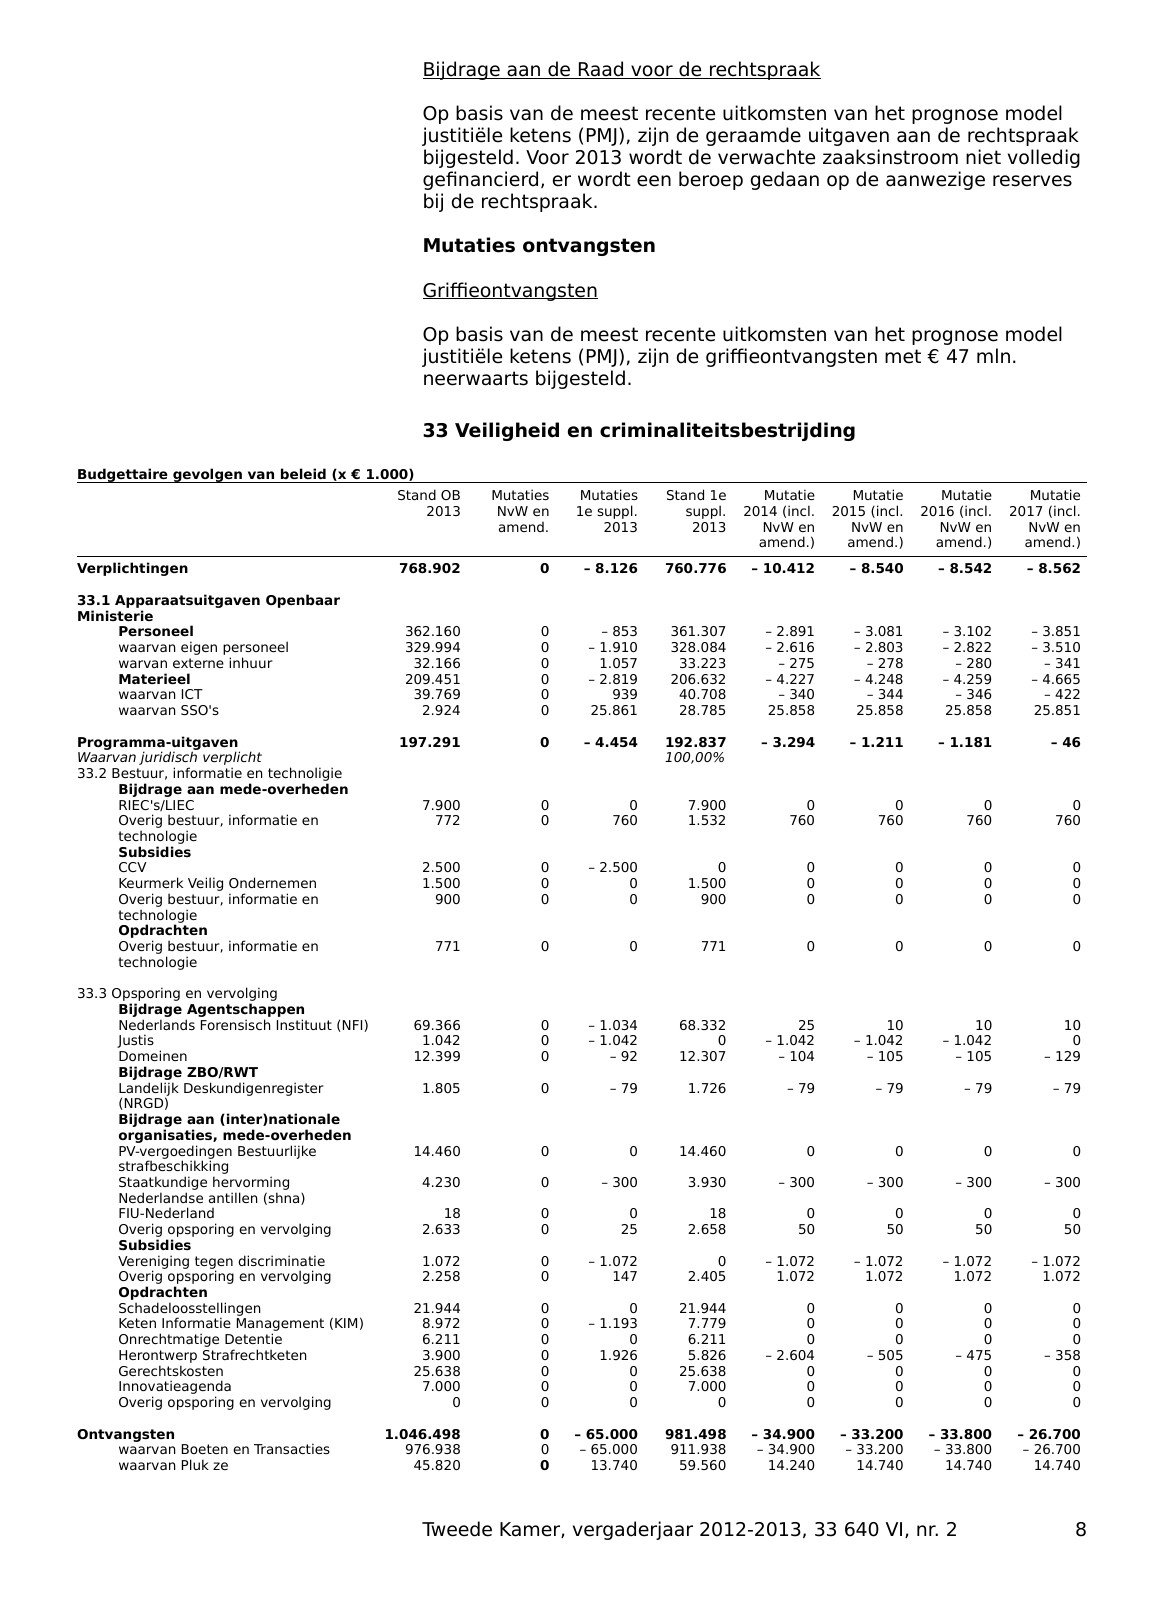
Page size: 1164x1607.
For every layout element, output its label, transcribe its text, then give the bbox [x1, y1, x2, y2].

table_cell 7.900 [378, 797, 466, 813]
table_cell [77, 1033, 112, 1049]
table_cell [909, 719, 998, 734]
table_cell 0 [466, 876, 555, 892]
table_cell – 92 [555, 1049, 644, 1065]
table_cell [378, 577, 466, 593]
table_cell – 280 [909, 656, 998, 671]
table_cell 68.332 [644, 1018, 732, 1033]
table_cell 361.307 [644, 624, 732, 640]
table_cell 10 [909, 1018, 998, 1033]
table_cell Materieel [112, 671, 378, 687]
table_cell 10 [821, 1018, 909, 1033]
table_cell [732, 845, 821, 860]
table_cell 0 [466, 671, 555, 687]
table_cell 0 [821, 1379, 909, 1395]
table_cell 0 [466, 1348, 555, 1363]
table_cell 0 [732, 860, 821, 876]
table_cell 1.500 [644, 876, 732, 892]
table_cell – 2.616 [732, 640, 821, 656]
table_cell 0 [466, 1175, 555, 1206]
table_cell [732, 986, 821, 1002]
table_cell 0 [466, 640, 555, 656]
table_cell 0 [732, 1379, 821, 1395]
table_cell [909, 1285, 998, 1301]
table_cell 0 [732, 797, 821, 813]
table_cell 0 [732, 1332, 821, 1348]
table_cell [77, 1395, 112, 1411]
table_cell – 2.822 [909, 640, 998, 656]
table_cell – 2.803 [821, 640, 909, 656]
table_cell warvan externe inhuur [112, 656, 378, 671]
table_cell [821, 593, 909, 624]
table_cell 0 [466, 1206, 555, 1222]
table_cell [998, 845, 1087, 860]
table_cell [77, 1301, 112, 1316]
table_cell Overig bestuur, informatie en technologie [112, 892, 378, 923]
table_cell 0 [466, 1269, 555, 1285]
table_cell 14.740 [998, 1458, 1087, 1474]
table_cell [555, 1002, 644, 1017]
table_cell 939 [555, 687, 644, 703]
table_cell – 358 [998, 1348, 1087, 1363]
table_cell – 1.072 [998, 1254, 1087, 1269]
table_cell 0 [466, 703, 555, 719]
table_cell – 505 [821, 1348, 909, 1363]
table_cell [466, 1411, 555, 1426]
table_cell [555, 1411, 644, 1426]
table_cell – 346 [909, 687, 998, 703]
table_cell [821, 1285, 909, 1301]
table_cell Mutatie 2015 (incl. NvW en amend.) [821, 483, 909, 556]
table_cell Ontvangsten [77, 1426, 378, 1442]
table_cell [998, 1002, 1087, 1017]
table_cell 32.166 [378, 656, 466, 671]
table_cell [77, 1049, 112, 1065]
table_cell – 4.665 [998, 671, 1087, 687]
table_cell 0 [466, 557, 555, 577]
table_cell [466, 970, 555, 986]
table_cell 0 [821, 1206, 909, 1222]
table_cell [998, 923, 1087, 939]
table_cell 0 [466, 734, 555, 750]
table_cell Waarvan juridisch verplicht [77, 750, 378, 766]
table_cell 21.944 [644, 1301, 732, 1316]
table_cell – 33.800 [909, 1442, 998, 1458]
table_cell [644, 766, 732, 782]
table_cell – 104 [732, 1049, 821, 1065]
table_cell Overig opsporing en vervolging [112, 1395, 378, 1411]
table_cell – 4.454 [555, 734, 644, 750]
table_cell – 1.072 [821, 1254, 909, 1269]
table_cell 0 [821, 1395, 909, 1411]
table_cell [644, 1238, 732, 1253]
table_cell [909, 986, 998, 1002]
table_cell [998, 1411, 1087, 1426]
table_cell – 46 [998, 734, 1087, 750]
table_cell 2.658 [644, 1222, 732, 1238]
table_cell Subsidies [112, 845, 378, 860]
table_cell 0 [998, 1364, 1087, 1379]
table_cell 3.930 [644, 1175, 732, 1206]
table_cell Staatkundige hervorming Nederlandse antillen (shna) [112, 1175, 378, 1206]
table_cell 0 [909, 876, 998, 892]
table_cell 981.498 [644, 1426, 732, 1442]
table_cell [466, 1238, 555, 1253]
table_cell – 1.072 [555, 1254, 644, 1269]
table_cell 14.460 [644, 1143, 732, 1175]
table_cell – 2.500 [555, 860, 644, 876]
table_cell [378, 1112, 466, 1143]
table_cell – 2.891 [732, 624, 821, 640]
table_cell 14.460 [378, 1143, 466, 1175]
table_cell [732, 1285, 821, 1301]
table_cell [466, 1002, 555, 1017]
table_cell [732, 750, 821, 766]
table_cell 206.632 [644, 671, 732, 687]
table_cell [732, 1112, 821, 1143]
table_cell [821, 719, 909, 734]
table_cell 0 [821, 1316, 909, 1332]
table_cell [77, 813, 112, 844]
table_cell 4.230 [378, 1175, 466, 1206]
table_cell 1.046.498 [378, 1426, 466, 1442]
table_cell 0 [998, 1206, 1087, 1222]
table_cell [998, 577, 1087, 593]
table_cell 0 [466, 1458, 555, 1474]
table_cell [466, 1285, 555, 1301]
table_cell [555, 1238, 644, 1253]
table_cell 0 [466, 1049, 555, 1065]
table_cell [998, 750, 1087, 766]
table_cell [378, 986, 466, 1002]
table_cell [644, 1411, 732, 1426]
table_cell 0 [555, 797, 644, 813]
table_cell 0 [909, 797, 998, 813]
table_cell [909, 970, 998, 986]
table_cell 772 [378, 813, 466, 844]
table_cell 0 [998, 892, 1087, 923]
table_cell [821, 986, 909, 1002]
table_cell [378, 923, 466, 939]
table_cell waarvan ICT [112, 687, 378, 703]
table_cell 0 [466, 813, 555, 844]
table_cell Bijdrage ZBO/RWT [112, 1065, 378, 1080]
table_cell [821, 1411, 909, 1426]
table_cell 0 [466, 687, 555, 703]
table_cell 69.366 [378, 1018, 466, 1033]
table_cell [821, 970, 909, 986]
table_cell Subsidies [112, 1238, 378, 1253]
table_cell [998, 986, 1087, 1002]
table_cell 10 [998, 1018, 1087, 1033]
table_cell [77, 1364, 112, 1379]
table_cell [77, 923, 112, 939]
table_cell [77, 1080, 112, 1112]
table_cell [77, 1316, 112, 1332]
table_cell – 4.248 [821, 671, 909, 687]
table_cell 0 [909, 1395, 998, 1411]
table_cell 328.084 [644, 640, 732, 656]
table_cell Overig opsporing en vervolging [112, 1222, 378, 1238]
table_cell [821, 782, 909, 797]
table_cell 0 [466, 1316, 555, 1332]
table_cell 2.924 [378, 703, 466, 719]
table_cell 771 [644, 939, 732, 970]
table_cell [644, 1112, 732, 1143]
table_cell – 26.700 [998, 1426, 1087, 1442]
table_cell 21.944 [378, 1301, 466, 1316]
table_cell [821, 1002, 909, 1017]
table_cell [77, 1206, 112, 1222]
table_cell 14.240 [732, 1458, 821, 1474]
table_cell [555, 1112, 644, 1143]
table_cell [732, 593, 821, 624]
table_cell 0 [466, 1426, 555, 1442]
table_cell waarvan SSO's [112, 703, 378, 719]
table_cell [378, 719, 466, 734]
table_cell [555, 1285, 644, 1301]
table_cell 1.532 [644, 813, 732, 844]
table_cell 0 [732, 1395, 821, 1411]
table_cell 760.776 [644, 557, 732, 577]
table_cell Keten Informatie Management (KIM) [112, 1316, 378, 1332]
table_cell [77, 1442, 112, 1458]
table_cell [555, 593, 644, 624]
table_cell 1.726 [644, 1080, 732, 1112]
table_cell 1.805 [378, 1080, 466, 1112]
table_cell 0 [644, 1254, 732, 1269]
table_cell waarvan Pluk ze [112, 1458, 378, 1474]
table_cell 14.740 [909, 1458, 998, 1474]
table_cell [555, 750, 644, 766]
table_cell [732, 782, 821, 797]
table_cell 50 [732, 1222, 821, 1238]
table_cell CCV [112, 860, 378, 876]
table_cell 7.779 [644, 1316, 732, 1332]
table_cell [732, 970, 821, 986]
table_cell – 1.072 [732, 1254, 821, 1269]
table_cell [644, 577, 732, 593]
table_cell [77, 1348, 112, 1363]
table_cell 0 [998, 1395, 1087, 1411]
table_cell [909, 750, 998, 766]
table_cell [555, 766, 644, 782]
table_cell Keurmerk Veilig Ondernemen [112, 876, 378, 892]
table_cell [732, 923, 821, 939]
table_cell [77, 1458, 112, 1474]
table_cell 100,00% [644, 750, 732, 766]
table_cell [821, 1238, 909, 1253]
table_cell 147 [555, 1269, 644, 1285]
table_cell – 4.227 [732, 671, 821, 687]
table_cell 0 [998, 797, 1087, 813]
table_cell [644, 1065, 732, 1080]
table_cell [998, 782, 1087, 797]
table_cell 0 [466, 1395, 555, 1411]
table_cell Herontwerp Strafrechtketen [112, 1348, 378, 1363]
table_cell 0 [998, 1316, 1087, 1332]
table_cell 1.072 [732, 1269, 821, 1285]
table_cell – 853 [555, 624, 644, 640]
table_cell [821, 577, 909, 593]
table_cell [644, 970, 732, 986]
table_cell – 340 [732, 687, 821, 703]
table_cell [998, 719, 1087, 734]
table_cell 0 [732, 1206, 821, 1222]
table_cell – 341 [998, 656, 1087, 671]
table_cell 0 [555, 892, 644, 923]
table_cell 50 [909, 1222, 998, 1238]
table_cell 0 [644, 1033, 732, 1049]
table_cell 0 [555, 1143, 644, 1175]
table_cell [555, 577, 644, 593]
table_cell – 34.900 [732, 1442, 821, 1458]
subtitle 33 Veiligheid en criminaliteitsbestrijding [422, 419, 1087, 442]
table_cell – 79 [555, 1080, 644, 1112]
table_cell Verplichtingen [77, 557, 378, 577]
table_cell 760 [555, 813, 644, 844]
table_cell – 300 [909, 1175, 998, 1206]
table_cell – 79 [821, 1080, 909, 1112]
table_cell [555, 782, 644, 797]
table_cell 40.708 [644, 687, 732, 703]
table_cell [378, 1285, 466, 1301]
table_cell 0 [821, 939, 909, 970]
table_cell waarvan eigen personeel [112, 640, 378, 656]
table_cell [77, 876, 112, 892]
table_cell – 4.259 [909, 671, 998, 687]
table_cell FIU-Nederland [112, 1206, 378, 1222]
table_cell [378, 1002, 466, 1017]
table_cell [821, 1065, 909, 1080]
table_cell – 1.042 [821, 1033, 909, 1049]
table_cell 911.938 [644, 1442, 732, 1458]
table_cell 0 [821, 797, 909, 813]
table_cell Mutatie 2014 (incl. NvW en amend.) [732, 483, 821, 556]
table_cell 2.633 [378, 1222, 466, 1238]
table_cell [821, 766, 909, 782]
table_cell [77, 1065, 112, 1080]
table_cell [909, 593, 998, 624]
table_cell Opdrachten [112, 923, 378, 939]
table_cell 0 [909, 1301, 998, 1316]
table_cell [821, 845, 909, 860]
table_cell [732, 577, 821, 593]
table_cell Bijdrage aan mede-overheden [112, 782, 378, 797]
table_cell [77, 1018, 112, 1033]
table_cell – 26.700 [998, 1442, 1087, 1458]
table_cell 0 [378, 1395, 466, 1411]
table_cell – 79 [732, 1080, 821, 1112]
table_cell Schadeloosstellingen [112, 1301, 378, 1316]
table_cell – 422 [998, 687, 1087, 703]
table_cell [555, 986, 644, 1002]
table_cell – 300 [998, 1175, 1087, 1206]
table_cell Stand OB 2013 [378, 483, 466, 556]
table_cell [77, 687, 112, 703]
table_cell [909, 845, 998, 860]
table_cell 12.307 [644, 1049, 732, 1065]
table_cell Personeel [112, 624, 378, 640]
table_cell – 278 [821, 656, 909, 671]
table_cell [998, 1065, 1087, 1080]
table_cell [998, 970, 1087, 986]
table_cell 0 [909, 1332, 998, 1348]
table_cell 771 [378, 939, 466, 970]
table_cell 25 [732, 1018, 821, 1033]
table_cell – 1.042 [555, 1033, 644, 1049]
table_cell – 1.211 [821, 734, 909, 750]
table_cell 0 [466, 1364, 555, 1379]
table_cell 0 [466, 1222, 555, 1238]
table_cell 6.211 [644, 1332, 732, 1348]
table_cell – 475 [909, 1348, 998, 1363]
table_cell 0 [644, 860, 732, 876]
table_cell 1.926 [555, 1348, 644, 1363]
table_cell [77, 656, 112, 671]
table_cell [821, 923, 909, 939]
table_cell 0 [909, 892, 998, 923]
table_cell 25.638 [644, 1364, 732, 1379]
table_cell – 8.540 [821, 557, 909, 577]
table_cell 0 [909, 939, 998, 970]
table_cell 0 [466, 797, 555, 813]
table_cell – 33.800 [909, 1426, 998, 1442]
table_cell 25.858 [821, 703, 909, 719]
table_cell [112, 719, 378, 734]
table_cell 0 [732, 892, 821, 923]
table_cell 7.900 [644, 797, 732, 813]
table_cell [466, 593, 555, 624]
table_cell Overig opsporing en vervolging [112, 1269, 378, 1285]
table_cell [644, 719, 732, 734]
table_cell 13.740 [555, 1458, 644, 1474]
table_cell 25.858 [909, 703, 998, 719]
table_cell [77, 719, 112, 734]
table_cell 0 [998, 876, 1087, 892]
subtitle Bijdrage aan de Raad voor de rechtspraak [422, 59, 1087, 81]
table_cell [998, 1112, 1087, 1143]
table_cell [378, 750, 466, 766]
table_cell – 1.042 [909, 1033, 998, 1049]
table_cell 0 [466, 1143, 555, 1175]
table_cell 50 [821, 1222, 909, 1238]
table_cell [998, 1285, 1087, 1301]
table_cell [77, 1002, 112, 1017]
table_cell [732, 766, 821, 782]
table_cell 0 [998, 1301, 1087, 1316]
table_cell 209.451 [378, 671, 466, 687]
table_cell 0 [644, 1395, 732, 1411]
table_cell Justis [112, 1033, 378, 1049]
table_cell – 33.200 [821, 1426, 909, 1442]
table_cell [77, 860, 112, 876]
table_cell [466, 577, 555, 593]
table_cell [466, 986, 555, 1002]
table_cell RIEC's/LIEC [112, 797, 378, 813]
table_cell [112, 577, 378, 593]
table_cell Mutatie 2017 (incl. NvW en amend.) [998, 483, 1087, 556]
table_cell Gerechtskosten [112, 1364, 378, 1379]
table_cell [644, 986, 732, 1002]
table_cell 0 [466, 656, 555, 671]
table_cell 0 [998, 1379, 1087, 1395]
table_cell waarvan Boeten en Transacties [112, 1442, 378, 1458]
table_cell Overig bestuur, informatie en technologie [112, 813, 378, 844]
table_cell – 1.910 [555, 640, 644, 656]
table_cell 18 [644, 1206, 732, 1222]
table_cell – 33.200 [821, 1442, 909, 1458]
table_cell 45.820 [378, 1458, 466, 1474]
table_cell 0 [998, 860, 1087, 876]
table_cell 25.851 [998, 703, 1087, 719]
table_cell [378, 766, 466, 782]
table_cell – 1.034 [555, 1018, 644, 1033]
table_cell [77, 970, 112, 986]
table_cell 768.902 [378, 557, 466, 577]
table_cell – 1.072 [909, 1254, 998, 1269]
table_cell 25 [555, 1222, 644, 1238]
table_cell 0 [909, 1364, 998, 1379]
table_cell [378, 970, 466, 986]
table_cell – 275 [732, 656, 821, 671]
table_cell 25.858 [732, 703, 821, 719]
table_cell 0 [555, 1301, 644, 1316]
table_cell Mutatie 2016 (incl. NvW en amend.) [909, 483, 998, 556]
table_cell 28.785 [644, 703, 732, 719]
table_cell 0 [821, 1364, 909, 1379]
table_cell [466, 1112, 555, 1143]
table_cell 0 [998, 1143, 1087, 1175]
table_cell [909, 577, 998, 593]
table_cell [77, 1411, 112, 1426]
table_cell Domeinen [112, 1049, 378, 1065]
table_cell 760 [732, 813, 821, 844]
table_cell [77, 892, 112, 923]
table_cell 0 [909, 1379, 998, 1395]
table_cell 0 [732, 1143, 821, 1175]
table_cell – 3.081 [821, 624, 909, 640]
table_cell 0 [732, 876, 821, 892]
table_cell 1.057 [555, 656, 644, 671]
table_cell [466, 782, 555, 797]
table_cell [555, 845, 644, 860]
table_cell [112, 970, 378, 986]
table_cell Overig bestuur, informatie en technologie [112, 939, 378, 970]
table_cell [378, 1065, 466, 1080]
table_cell [821, 1112, 909, 1143]
table_cell 0 [555, 1379, 644, 1395]
table_cell 760 [909, 813, 998, 844]
table_cell 1.072 [821, 1269, 909, 1285]
table_cell – 1.042 [732, 1033, 821, 1049]
table_cell 1.072 [378, 1254, 466, 1269]
table_cell 0 [466, 1442, 555, 1458]
table_cell [644, 1002, 732, 1017]
table_cell Mutaties NvW en amend. [466, 483, 555, 556]
table_cell Opdrachten [112, 1285, 378, 1301]
table_cell [909, 1002, 998, 1017]
table_cell – 65.000 [555, 1426, 644, 1442]
table_cell – 79 [998, 1080, 1087, 1112]
table_cell [77, 577, 112, 593]
table_cell – 8.126 [555, 557, 644, 577]
table_cell – 34.900 [732, 1426, 821, 1442]
table_cell Landelijk Deskundigenregister (NRGD) [112, 1080, 378, 1112]
table_cell 362.160 [378, 624, 466, 640]
table_cell 0 [821, 860, 909, 876]
table_cell [466, 750, 555, 766]
table_cell – 129 [998, 1049, 1087, 1065]
table_cell 2.405 [644, 1269, 732, 1285]
table_cell 0 [732, 1301, 821, 1316]
table_cell – 10.412 [732, 557, 821, 577]
table_cell 0 [466, 1301, 555, 1316]
table_cell [378, 1411, 466, 1426]
table_cell 900 [644, 892, 732, 923]
table_cell 0 [998, 1332, 1087, 1348]
table_header Budgettaire gevolgen van beleid (x € 1.000) [77, 467, 1087, 482]
table_cell 0 [909, 1206, 998, 1222]
table_cell [466, 923, 555, 939]
table_cell [77, 1222, 112, 1238]
table_cell Onrechtmatige Detentie [112, 1332, 378, 1348]
table_cell 2.258 [378, 1269, 466, 1285]
table_cell [77, 1238, 112, 1253]
table_cell [555, 1065, 644, 1080]
table_cell 0 [466, 1254, 555, 1269]
table_cell Bijdrage aan (inter)nationale organisaties, mede-overheden [112, 1112, 378, 1143]
table_cell [77, 483, 378, 556]
table_cell [378, 593, 466, 624]
table_cell [77, 845, 112, 860]
table_cell [732, 719, 821, 734]
table_cell [732, 1002, 821, 1017]
table_cell 0 [466, 892, 555, 923]
table_cell [644, 593, 732, 624]
table_cell 0 [466, 1332, 555, 1348]
table_cell 0 [821, 876, 909, 892]
table_cell [77, 1143, 112, 1175]
table_cell [998, 593, 1087, 624]
table_cell 2.500 [378, 860, 466, 876]
table_cell 1.072 [998, 1269, 1087, 1285]
table_cell [909, 782, 998, 797]
table_cell 25.638 [378, 1364, 466, 1379]
table_cell 0 [466, 860, 555, 876]
table_cell 1.072 [909, 1269, 998, 1285]
table_cell 0 [821, 1301, 909, 1316]
table_cell – 300 [555, 1175, 644, 1206]
table_cell 0 [732, 939, 821, 970]
table_cell – 1.193 [555, 1316, 644, 1332]
table_cell 33.2 Bestuur, informatie en technoligie [77, 766, 378, 782]
table_cell [77, 671, 112, 687]
table_cell 0 [821, 1332, 909, 1348]
table_cell 900 [378, 892, 466, 923]
table_cell 7.000 [644, 1379, 732, 1395]
table_cell – 344 [821, 687, 909, 703]
table_cell [732, 1411, 821, 1426]
table_cell Stand 1e suppl. 2013 [644, 483, 732, 556]
table_cell [644, 923, 732, 939]
table_cell 33.223 [644, 656, 732, 671]
table_cell 0 [732, 1364, 821, 1379]
table_cell 976.938 [378, 1442, 466, 1458]
table_cell [378, 1238, 466, 1253]
table_cell [998, 1238, 1087, 1253]
table_cell Mutaties 1e suppl. 2013 [555, 483, 644, 556]
table_cell 25.861 [555, 703, 644, 719]
table_cell 0 [909, 1316, 998, 1332]
table_cell 0 [555, 1332, 644, 1348]
table_cell [77, 640, 112, 656]
text Op basis van de meest recente uitkomsten van het prognose model justitiële ketens (PMJ), zijn de geraamde uitgaven aan de rechtspraak bijgesteld. Voor 2013 wordt de verwachte zaaksinstroom niet volledig gefinancierd, er wordt een beroep gedaan op de aanwezige reserves bij de rechtspraak. [422, 103, 1087, 213]
table_cell – 105 [821, 1049, 909, 1065]
table_cell [466, 845, 555, 860]
table_cell 0 [821, 892, 909, 923]
table_cell 7.000 [378, 1379, 466, 1395]
table_cell 1.500 [378, 876, 466, 892]
table_cell 0 [998, 939, 1087, 970]
table_cell 3.900 [378, 1348, 466, 1363]
text Op basis van de meest recente uitkomsten van het prognose model justitiële ketens (PMJ), zijn de griffieontvangsten met € 47 mln. neerwaarts bijgesteld. [422, 324, 1087, 389]
table_cell – 3.102 [909, 624, 998, 640]
subtitle Griffieontvangsten [422, 279, 1087, 301]
table_cell 0 [466, 1018, 555, 1033]
table_cell Programma-uitgaven [77, 734, 378, 750]
table_cell [821, 750, 909, 766]
table_cell [555, 923, 644, 939]
table_cell 760 [998, 813, 1087, 844]
table_cell [77, 782, 112, 797]
table_cell 0 [555, 1206, 644, 1222]
table_cell [644, 1285, 732, 1301]
table_cell – 1.181 [909, 734, 998, 750]
table_cell [77, 703, 112, 719]
table_cell [77, 1285, 112, 1301]
table_cell [644, 845, 732, 860]
table_cell 0 [555, 1395, 644, 1411]
table_cell – 2.819 [555, 671, 644, 687]
table_cell 0 [555, 939, 644, 970]
table_cell – 8.542 [909, 557, 998, 577]
table_cell [555, 719, 644, 734]
table_cell [77, 1254, 112, 1269]
table_cell 192.837 [644, 734, 732, 750]
table_cell – 3.851 [998, 624, 1087, 640]
table_cell 50 [998, 1222, 1087, 1238]
table_cell 0 [821, 1143, 909, 1175]
table_cell 0 [466, 624, 555, 640]
table_cell 33.3 Opsporing en vervolging [77, 986, 378, 1002]
table_cell 0 [466, 1379, 555, 1395]
table_cell 329.994 [378, 640, 466, 656]
table_cell PV-vergoedingen Bestuurlijke strafbeschikking [112, 1143, 378, 1175]
table_cell Innovatieagenda [112, 1379, 378, 1395]
table_cell Bijdrage Agentschappen [112, 1002, 378, 1017]
table_cell [77, 1332, 112, 1348]
table_cell – 2.604 [732, 1348, 821, 1363]
table_cell – 8.562 [998, 557, 1087, 577]
table_cell Nederlands Forensisch Instituut (NFI) [112, 1018, 378, 1033]
table_cell [909, 1112, 998, 1143]
table_cell 8.972 [378, 1316, 466, 1332]
table_cell [378, 845, 466, 860]
table_cell [77, 624, 112, 640]
table_cell – 105 [909, 1049, 998, 1065]
table_cell 0 [909, 860, 998, 876]
table_cell 0 [466, 1033, 555, 1049]
subtitle Mutaties ontvangsten [422, 235, 1087, 257]
table_cell [77, 939, 112, 970]
table_cell 33.1 Apparaatsuitgaven Openbaar Ministerie [77, 593, 378, 624]
table_cell 39.769 [378, 687, 466, 703]
table_cell 18 [378, 1206, 466, 1222]
table_cell 1.042 [378, 1033, 466, 1049]
table_cell [77, 1112, 112, 1143]
table_cell – 65.000 [555, 1442, 644, 1458]
table_cell [909, 766, 998, 782]
table_cell – 300 [732, 1175, 821, 1206]
table_cell [909, 923, 998, 939]
table_cell [466, 1065, 555, 1080]
table_cell 0 [555, 876, 644, 892]
table_cell 0 [909, 1143, 998, 1175]
table_cell [77, 1379, 112, 1395]
table_cell [998, 766, 1087, 782]
table_cell 0 [466, 939, 555, 970]
table_cell [77, 1175, 112, 1206]
table_cell – 300 [821, 1175, 909, 1206]
table_cell 59.560 [644, 1458, 732, 1474]
table_cell [909, 1238, 998, 1253]
table_cell [77, 1269, 112, 1285]
table_cell [555, 970, 644, 986]
table_cell [466, 719, 555, 734]
table_cell – 3.510 [998, 640, 1087, 656]
table_cell [732, 1065, 821, 1080]
table_cell 5.826 [644, 1348, 732, 1363]
table_cell Vereniging tegen discriminatie [112, 1254, 378, 1269]
table_cell 0 [555, 1364, 644, 1379]
table_cell [732, 1238, 821, 1253]
table_cell [112, 1411, 378, 1426]
table_cell [378, 782, 466, 797]
table_cell 0 [998, 1033, 1087, 1049]
table_cell 14.740 [821, 1458, 909, 1474]
table_cell [77, 797, 112, 813]
table_cell – 3.294 [732, 734, 821, 750]
table_cell [466, 766, 555, 782]
table_cell [644, 782, 732, 797]
table_cell [909, 1411, 998, 1426]
table_cell 0 [732, 1316, 821, 1332]
table_cell 760 [821, 813, 909, 844]
table_cell 6.211 [378, 1332, 466, 1348]
table_cell 0 [466, 1080, 555, 1112]
table_cell [909, 1065, 998, 1080]
table_cell 197.291 [378, 734, 466, 750]
table_cell 12.399 [378, 1049, 466, 1065]
table_cell – 79 [909, 1080, 998, 1112]
